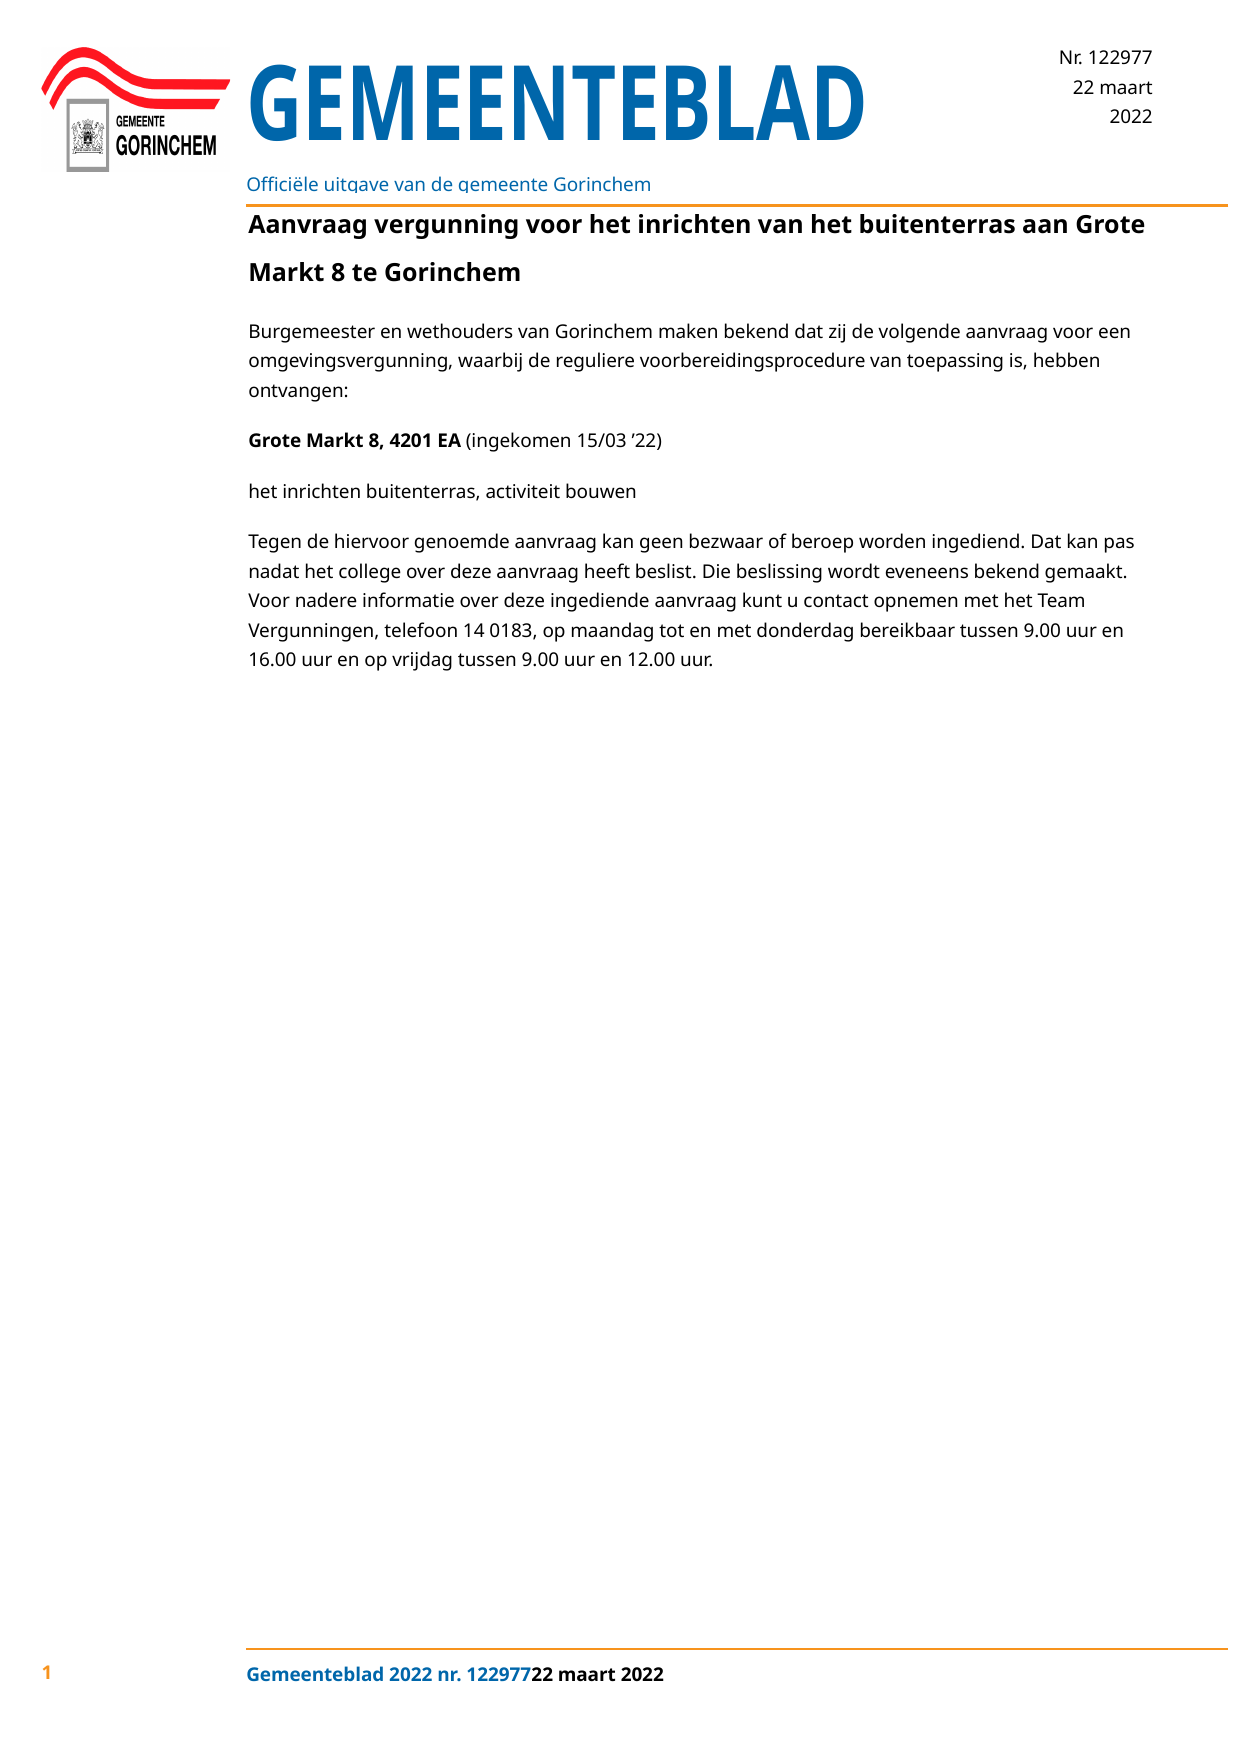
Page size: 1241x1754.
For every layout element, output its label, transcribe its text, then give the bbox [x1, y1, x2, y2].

text Tegen de hiervoor genoemde aanvraag kan geen bezwaar of beroep worden ingediend. Dat kan pas nadat het college over deze aanvraag heeft beslist. Die beslissing wordt eveneens bekend gemaakt. Voor nadere informatie over deze ingediende aanvraag kunt u contact opnemen met het Team Vergunningen, telefoon 14 0183, op maandag tot en met donderdag bereikbaar tussen 9.00 uur en 16.00 uur en op vrijdag tussen 9.00 uur en 12.00 uur. [248, 528, 1152, 672]
text Aanvraag vergunning voor het inrichten van het buitenterras aan Grote Markt 8 te Gorinchem [248, 207, 1152, 288]
picture [41, 47, 231, 172]
text het inrichten buitenterras, activiteit bouwen [248, 478, 1152, 504]
text Burgemeester en wethouders van Gorinchem maken bekend dat zij de volgende aanvraag voor een omgevingsvergunning, waarbij de reguliere voorbereidingsprocedure van toepassing is, hebben ontvangen: [248, 318, 1152, 403]
text Grote Markt 8, 4201 EA (ingekomen 15/03 ’22) [248, 427, 1152, 453]
